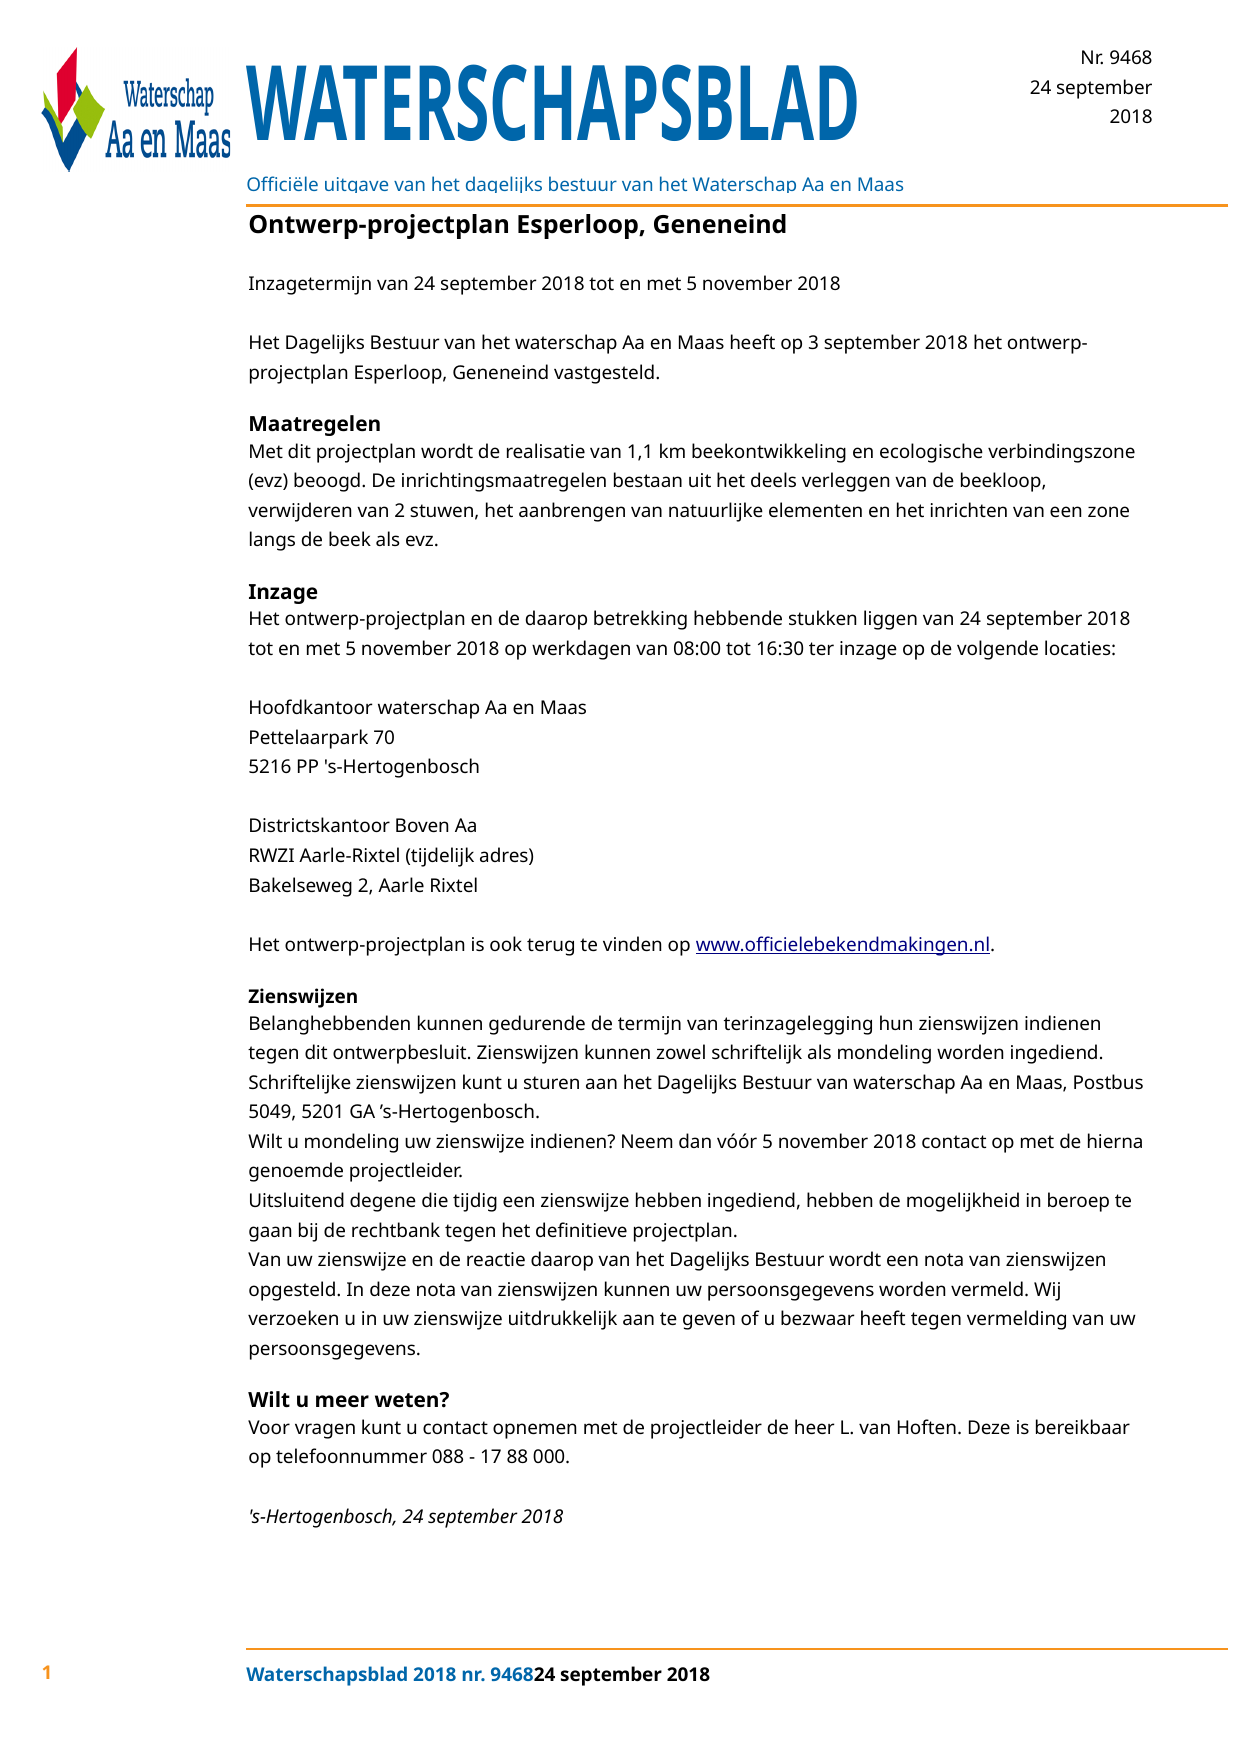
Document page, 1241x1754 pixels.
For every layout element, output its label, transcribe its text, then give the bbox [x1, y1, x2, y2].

text 's-Hertogenbosch, 24 september 2018 [248, 1503, 1152, 1528]
text RWZI Aarle-Rixtel (tijdelijk adres) [248, 842, 1152, 868]
picture [41, 47, 231, 172]
text Districtskantoor Boven Aa [248, 813, 1152, 838]
text Uitsluitend degene die tijdig een zienswijze hebben ingediend, hebben de mogelijkheid in beroep te gaan bij de rechtbank tegen het definitieve projectplan. [248, 1187, 1152, 1243]
text Hoofdkantoor waterschap Aa en Maas [248, 694, 1152, 720]
text Inzagetermijn van 24 september 2018 tot en met 5 november 2018 [248, 270, 1152, 296]
text Belanghebbenden kunnen gedurende de termijn van terinzagelegging hun zienswijzen indienen tegen dit ontwerpbesluit. Zienswijzen kunnen zowel schriftelijk als mondeling worden ingediend. [248, 1010, 1152, 1065]
text Het Dagelijks Bestuur van het waterschap Aa en Maas heeft op 3 september 2018 het ontwerp-projectplan Esperloop, Geneneind vastgesteld. [248, 329, 1152, 385]
text Het ontwerp-projectplan en de daarop betrekking hebbende stukken liggen van 24 september 2018 tot en met 5 november 2018 op werkdagen van 08:00 tot 16:30 ter inzage op de volgende locaties: [248, 606, 1152, 661]
text Zienswijzen [248, 981, 1152, 1010]
text 5216 PP 's-Hertogenbosch [248, 753, 1152, 779]
text Maatregelen [248, 409, 1152, 438]
text Van uw zienswijze en de reactie daarop van het Dagelijks Bestuur wordt een nota van zienswijzen opgesteld. In deze nota van zienswijzen kunnen uw persoonsgegevens worden vermeld. Wij verzoeken u in uw zienswijze uitdrukkelijk aan te geven of u bezwaar heeft tegen vermelding van uw persoonsgegevens. [248, 1246, 1152, 1361]
text Bakelseweg 2, Aarle Rixtel [248, 872, 1152, 897]
text Het ontwerp-projectplan is ook terug te vinden op www.officielebekendmakingen.nl. [248, 931, 1152, 957]
text Ontwerp-projectplan Esperloop, Geneneind [248, 207, 1152, 241]
text Voor vragen kunt u contact opnemen met de projectleider de heer L. van Hoften. Deze is bereikbaar op telefoonnummer 088 - 17 88 000. [248, 1414, 1152, 1469]
text Wilt u meer weten? [248, 1386, 1152, 1414]
text Wilt u mondeling uw zienswijze indienen? Neem dan vóór 5 november 2018 contact op met de hierna genoemde projectleider. [248, 1128, 1152, 1183]
text Pettelaarpark 70 [248, 724, 1152, 749]
text Met dit projectplan wordt de realisatie van 1,1 km beekontwikkeling en ecologische verbindingszone (evz) beoogd. De inrichtingsmaatregelen bestaan uit het deels verleggen van de beekloop, verwijderen van 2 stuwen, het aanbrengen van natuurlijke elementen en het inrichten van een zone langs de beek als evz. [248, 438, 1152, 552]
text Inzage [248, 577, 1152, 606]
text Schriftelijke zienswijzen kunt u sturen aan het Dagelijks Bestuur van waterschap Aa en Maas, Postbus 5049, 5201 GA ’s-Hertogenbosch. [248, 1069, 1152, 1124]
